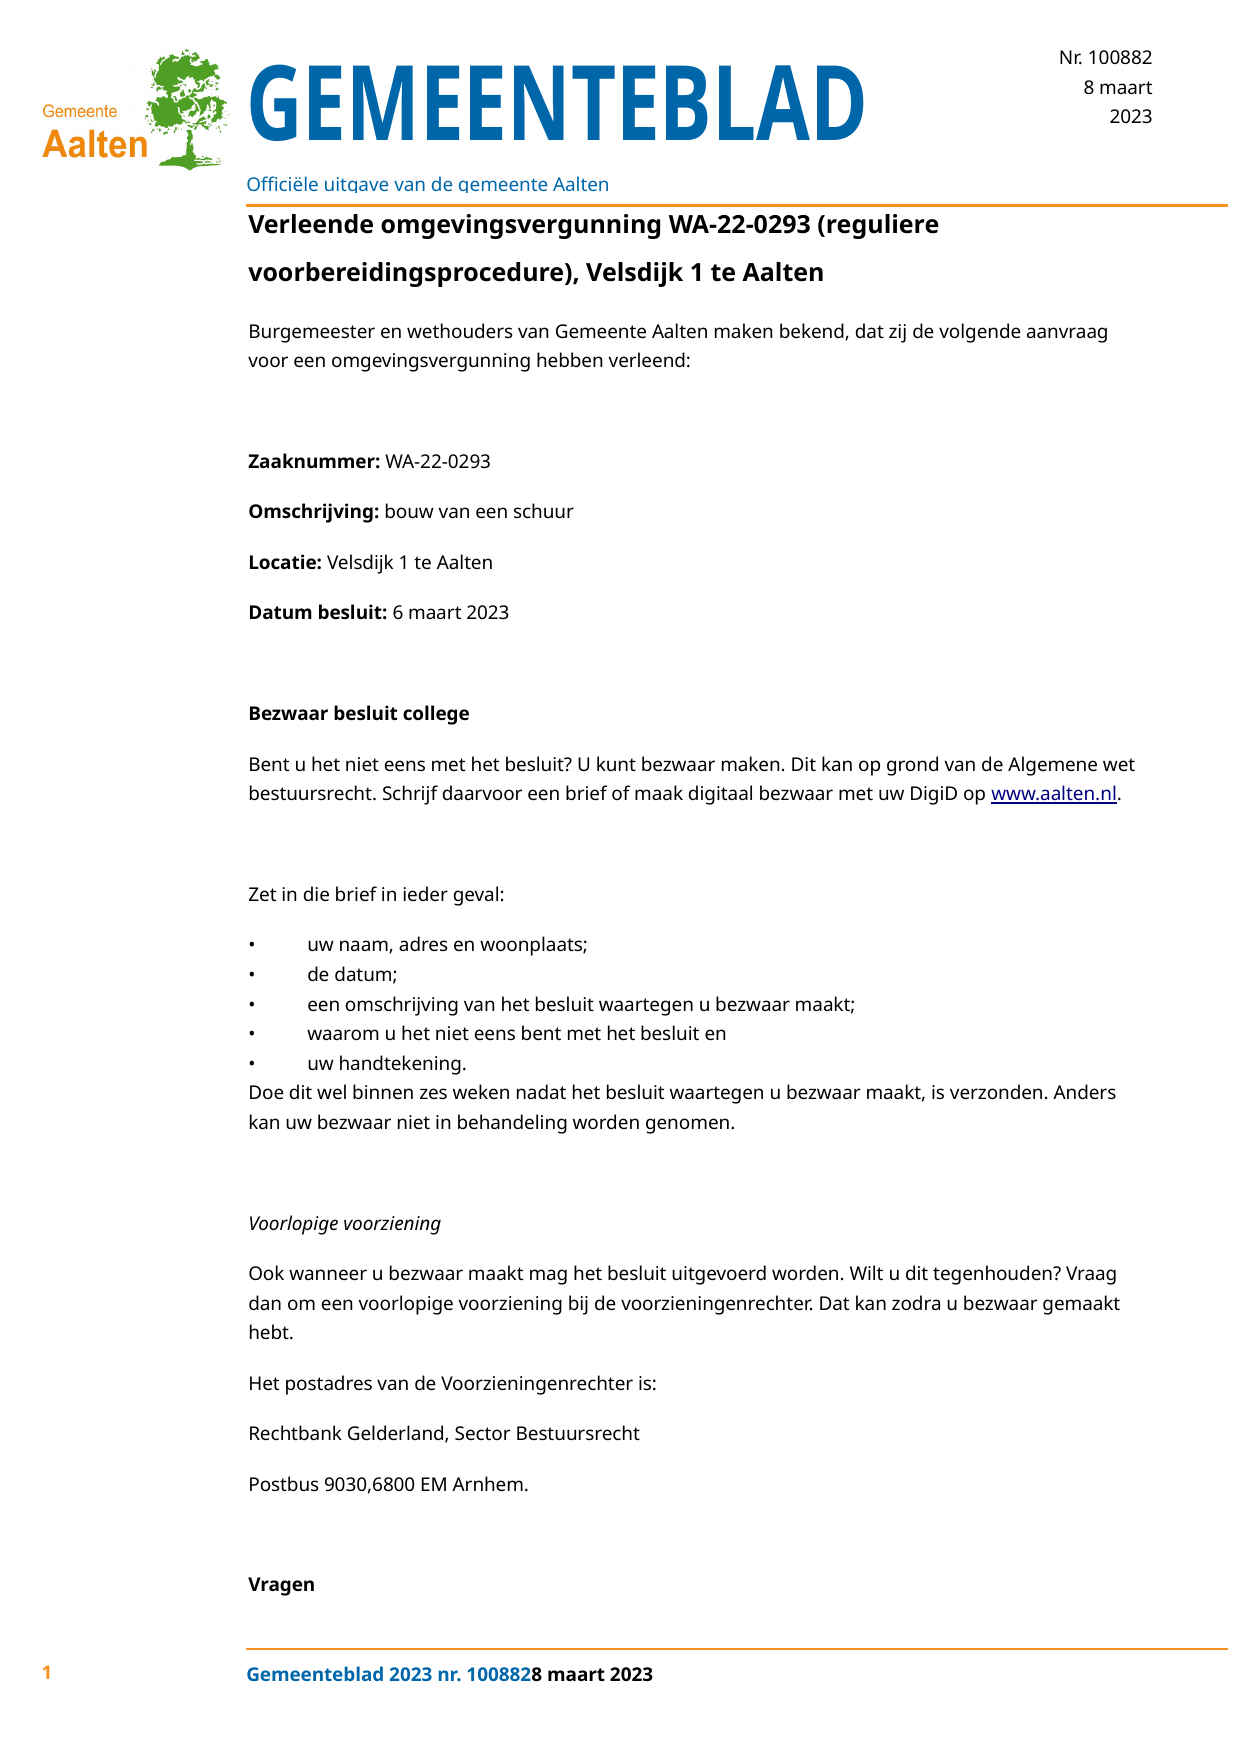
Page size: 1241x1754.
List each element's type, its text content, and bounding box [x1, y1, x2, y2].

text Het postadres van de Voorzieningenrechter is: [248, 1370, 1152, 1396]
picture [41, 47, 231, 172]
text Rechtbank Gelderland, Sector Bestuursrecht [248, 1420, 1152, 1446]
list waarom u het niet eens bent met het besluit en [248, 1020, 1152, 1046]
text Doe dit wel binnen zes weken nadat het besluit waartegen u bezwaar maakt, is verzonden. Anders kan uw bezwaar niet in behandeling worden genomen. [248, 1079, 1152, 1135]
list uw naam, adres en woonplaats; [248, 932, 1152, 957]
text Vragen [248, 1572, 1152, 1597]
text Zaaknummer: WA-22-0293 [248, 448, 1152, 474]
list uw handtekening. [248, 1050, 1152, 1076]
text Verleende omgevingsvergunning WA-22-0293 (reguliere voorbereidingsprocedure), Velsdijk 1 te Aalten [248, 207, 1152, 288]
text Locatie: Velsdijk 1 te Aalten [248, 549, 1152, 575]
text Datum besluit: 6 maart 2023 [248, 599, 1152, 625]
list de datum; [248, 961, 1152, 987]
text Voorlopige voorziening [248, 1210, 1152, 1236]
text Postbus 9030,6800 EM Arnhem. [248, 1471, 1152, 1497]
text Bezwaar besluit college [248, 700, 1152, 726]
text Omschrijving: bouw van een schuur [248, 499, 1152, 524]
text Ook wanneer u bezwaar maakt mag het besluit uitgevoerd worden. Wilt u dit tegenhouden? Vraag dan om een voorlopige voorziening bij de voorzieningenrechter. Dat kan zodra u bezwaar gemaakt hebt. [248, 1260, 1152, 1345]
text Zet in die brief in ieder geval: [248, 881, 1152, 907]
list een omschrijving van het besluit waartegen u bezwaar maakt; [248, 991, 1152, 1017]
text Burgemeester en wethouders van Gemeente Aalten maken bekend, dat zij de volgende aanvraag voor een omgevingsvergunning hebben verleend: [248, 318, 1152, 373]
text Bent u het niet eens met het besluit? U kunt bezwaar maken. Dit kan op grond van de Algemene wet bestuursrecht. Schrijf daarvoor een brief of maak digitaal bezwaar met uw DigiD op www.aalten.nl. [248, 751, 1152, 806]
